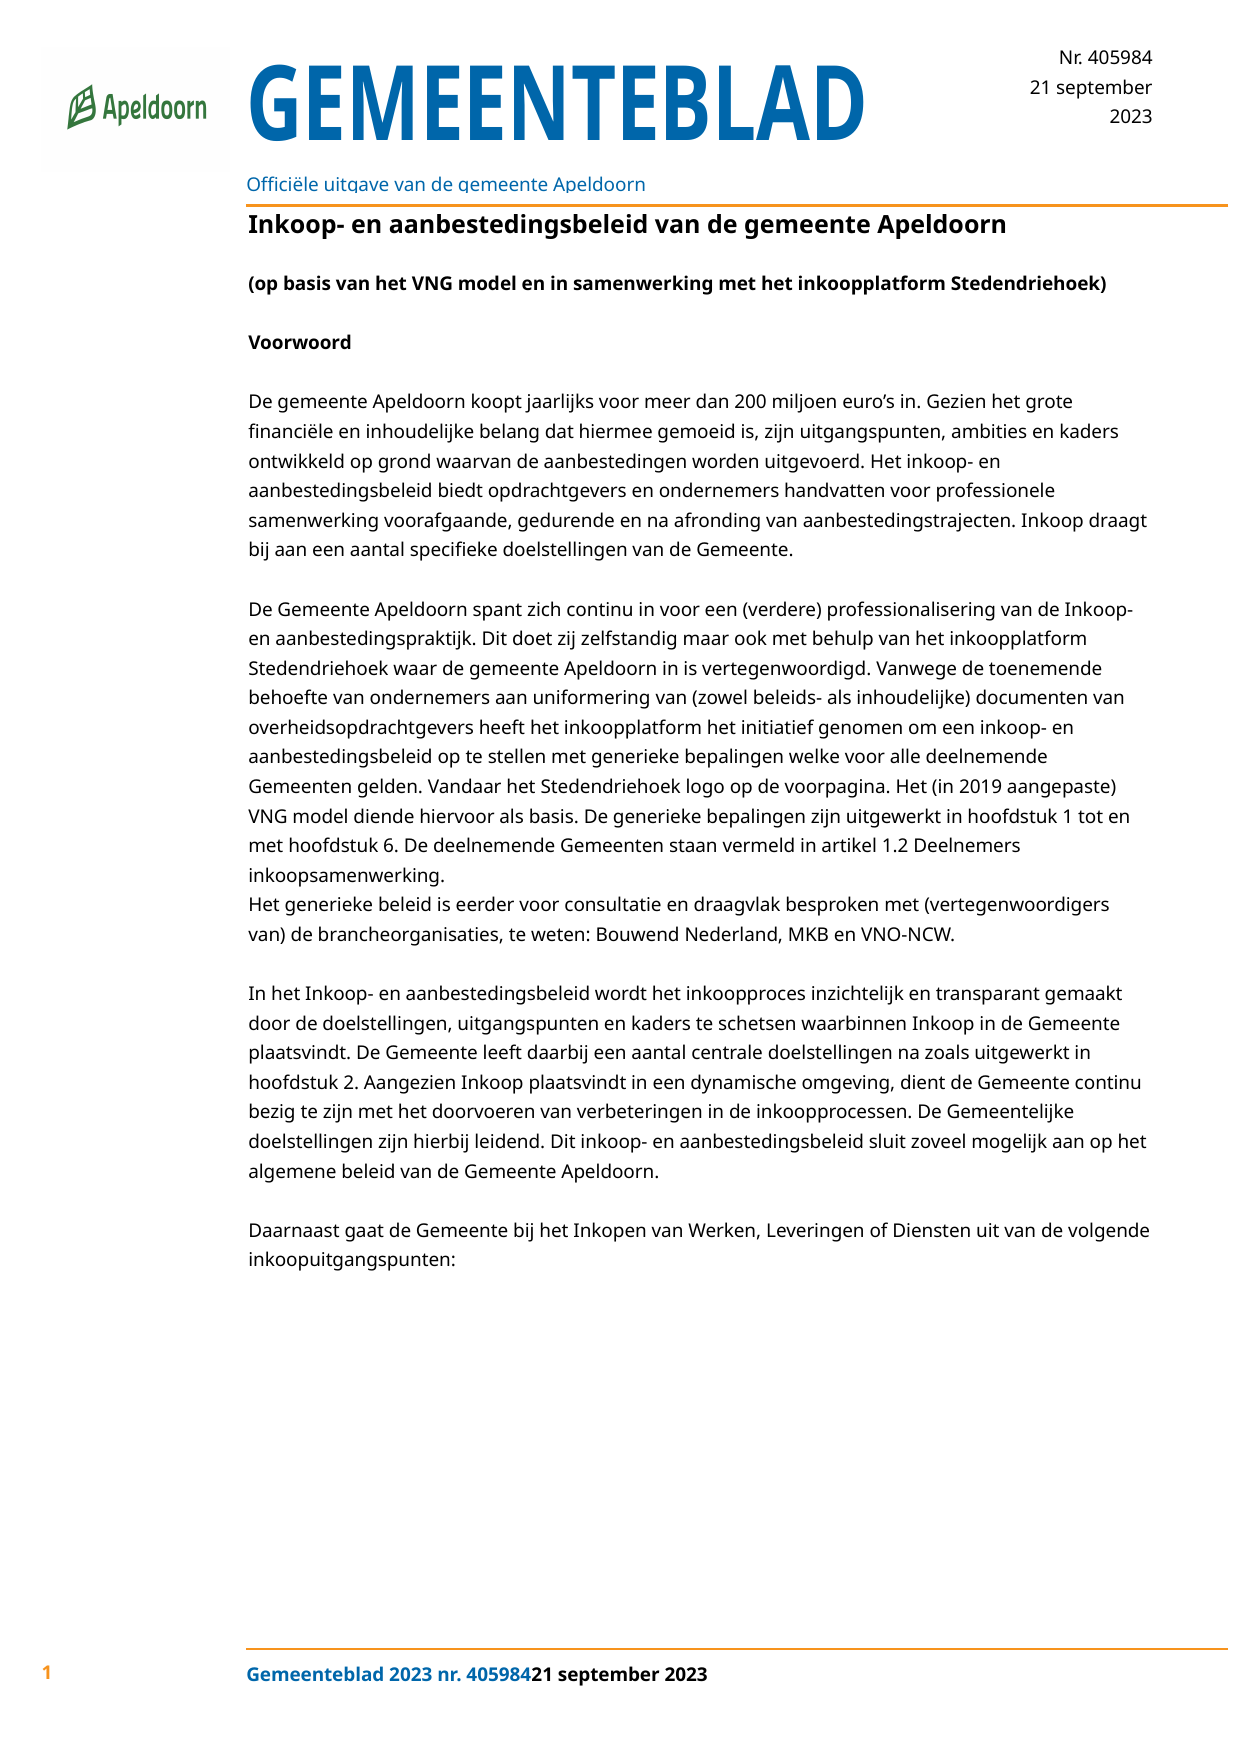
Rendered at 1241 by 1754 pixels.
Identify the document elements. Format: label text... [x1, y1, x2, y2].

text Inkoop- en aanbestedingsbeleid van de gemeente Apeldoorn [248, 207, 1152, 241]
text De gemeente Apeldoorn koopt jaarlijks voor meer dan 200 miljoen euro’s in. Gezien het grote financiële en inhoudelijke belang dat hiermee gemoeid is, zijn uitgangspunten, ambities en kaders ontwikkeld op grond waarvan de aanbestedingen worden uitgevoerd. Het inkoop- en aanbestedingsbeleid biedt opdrachtgevers en ondernemers handvatten voor professionele samenwerking voorafgaande, gedurende en na afronding van aanbestedingstrajecten. Inkoop draagt bij aan een aantal specifieke doelstellingen van de Gemeente. [248, 389, 1152, 562]
text In het Inkoop- en aanbestedingsbeleid wordt het inkoopproces inzichtelijk en transparant gemaakt door de doelstellingen, uitgangspunten en kaders te schetsen waarbinnen Inkoop in de Gemeente plaatsvindt. De Gemeente leeft daarbij een aantal centrale doelstellingen na zoals uitgewerkt in hoofdstuk 2. Aangezien Inkoop plaatsvindt in een dynamische omgeving, dient de Gemeente continu bezig te zijn met het doorvoeren van verbeteringen in de inkoopprocessen. De Gemeentelijke doelstellingen zijn hierbij leidend. Dit inkoop- en aanbestedingsbeleid sluit zoveel mogelijk aan op het algemene beleid van de Gemeente Apeldoorn. [248, 980, 1152, 1183]
picture [41, 47, 231, 172]
text Voorwoord [248, 329, 1152, 355]
text (op basis van het VNG model en in samenwerking met het inkoopplatform Stedendriehoek) [248, 270, 1152, 296]
text De Gemeente Apeldoorn spant zich continu in voor een (verdere) professionalisering van de Inkoop- en aanbestedingspraktijk. Dit doet zij zelfstandig maar ook met behulp van het inkoopplatform Stedendriehoek waar de gemeente Apeldoorn in is vertegenwoordigd. Vanwege de toenemende behoefte van ondernemers aan uniformering van (zowel beleids- als inhoudelijke) documenten van overheidsopdrachtgevers heeft het inkoopplatform het initiatief genomen om een inkoop- en [248, 596, 1152, 740]
text Het generieke beleid is eerder voor consultatie en draagvlak besproken met (vertegenwoordigers van) de brancheorganisaties, te weten: Bouwend Nederland, MKB en VNO-NCW. [248, 892, 1152, 947]
text Daarnaast gaat de Gemeente bij het Inkopen van Werken, Leveringen of Diensten uit van de volgende inkoopuitgangspunten: [248, 1217, 1152, 1272]
text aanbestedingsbeleid op te stellen met generieke bepalingen welke voor alle deelnemende Gemeenten gelden. Vandaar het Stedendriehoek logo op de voorpagina. Het (in 2019 aangepaste) VNG model diende hiervoor als basis. De generieke bepalingen zijn uitgewerkt in hoofdstuk 1 tot en met hoofdstuk 6. De deelnemende Gemeenten staan vermeld in artikel 1.2 Deelnemers inkoopsamenwerking. [248, 744, 1152, 888]
